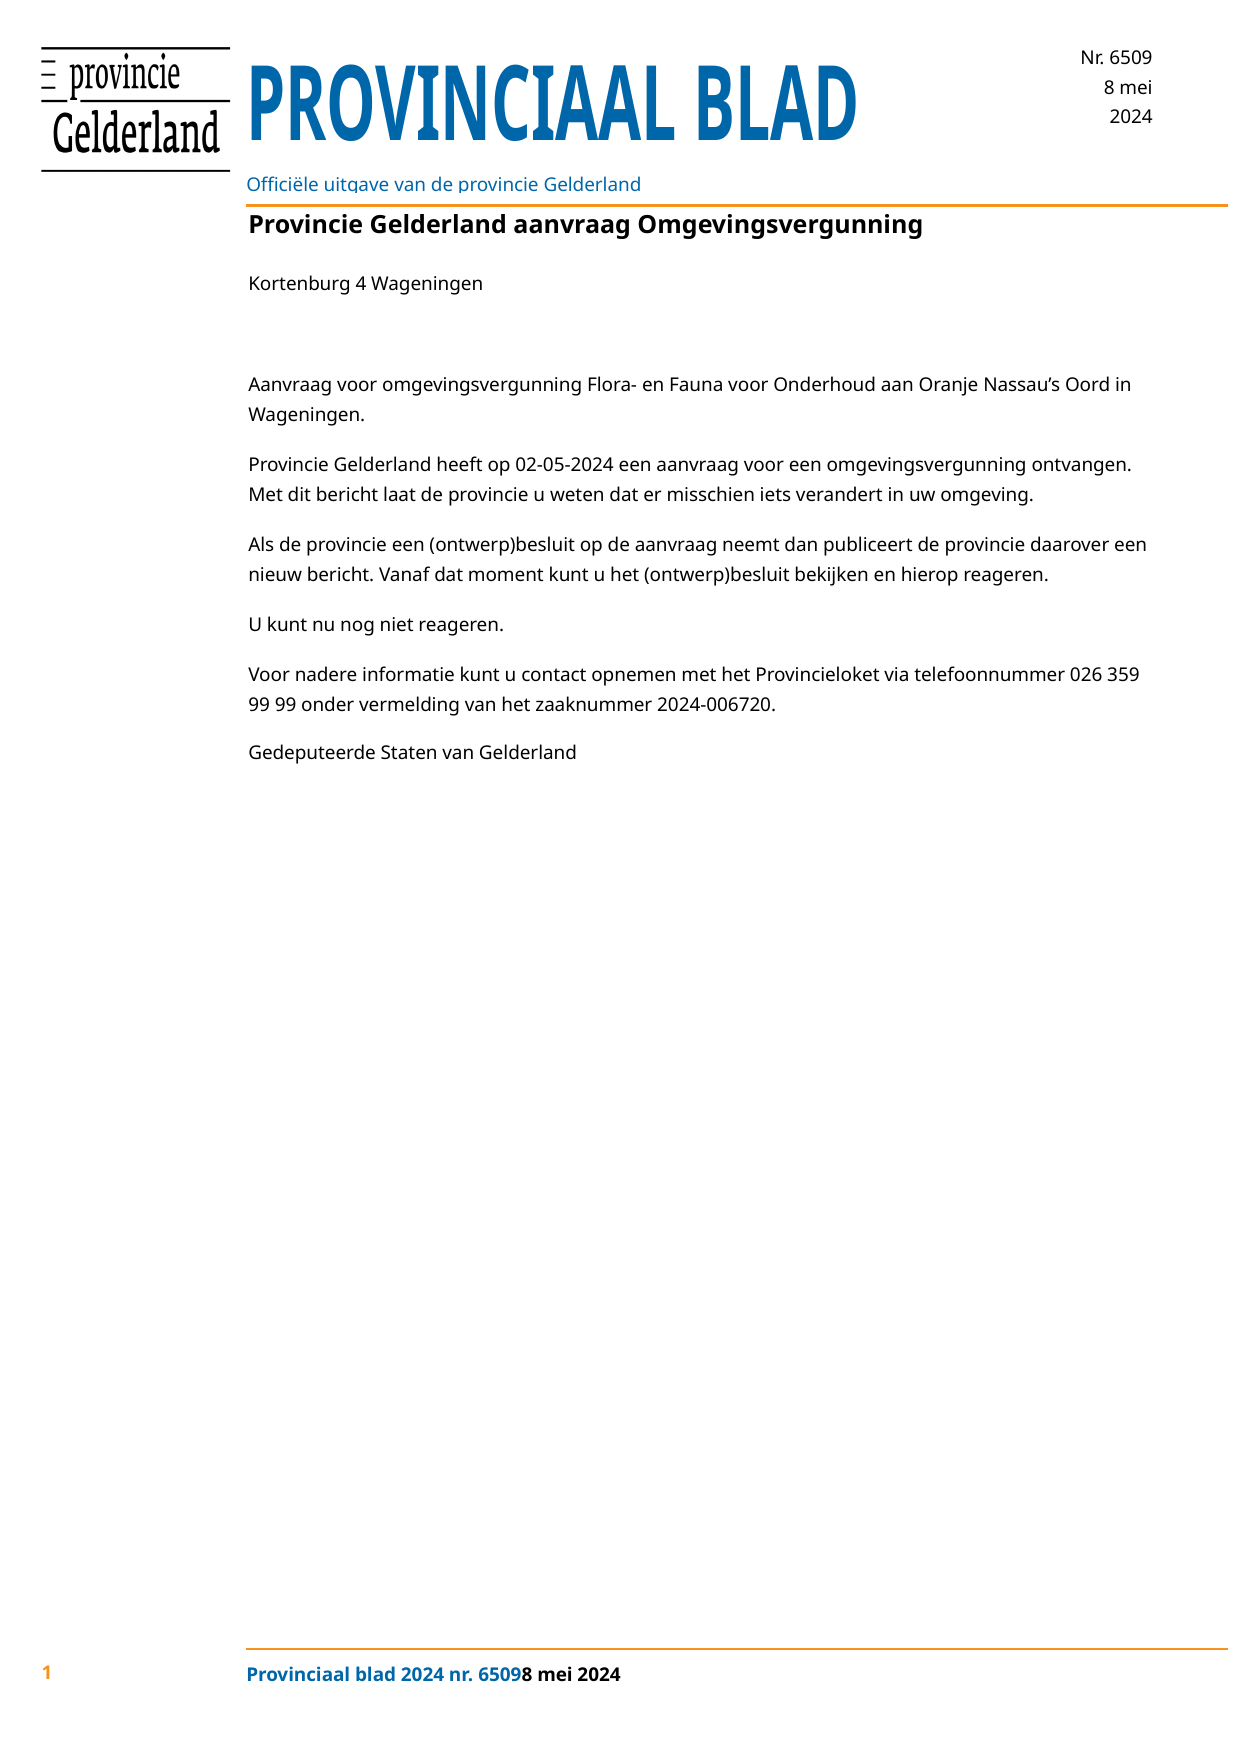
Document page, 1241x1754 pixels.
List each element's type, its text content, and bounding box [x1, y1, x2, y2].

text Aanvraag voor omgevingsvergunning Flora- en Fauna voor Onderhoud aan Oranje Nassau’s Oord in Wageningen. [248, 371, 1152, 426]
text U kunt nu nog niet reageren. [248, 611, 1152, 637]
text Kortenburg 4 Wageningen [248, 270, 1152, 296]
picture [41, 47, 231, 172]
text Gedeputeerde Staten van Gelderland [248, 739, 1152, 765]
text Als de provincie een (ontwerp)besluit op de aanvraag neemt dan publiceert de provincie daarover een nieuw bericht. Vanaf dat moment kunt u het (ontwerp)besluit bekijken en hierop reageren. [248, 531, 1152, 586]
text Voor nadere informatie kunt u contact opnemen met het Provincieloket via telefoonnummer 026 359 99 99 onder vermelding van het zaaknummer 2024-006720. [248, 662, 1152, 717]
text Provincie Gelderland aanvraag Omgevingsvergunning [248, 207, 1152, 241]
text Provincie Gelderland heeft op 02-05-2024 een aanvraag voor een omgevingsvergunning ontvangen. Met dit bericht laat de provincie u weten dat er misschien iets verandert in uw omgeving. [248, 451, 1152, 506]
